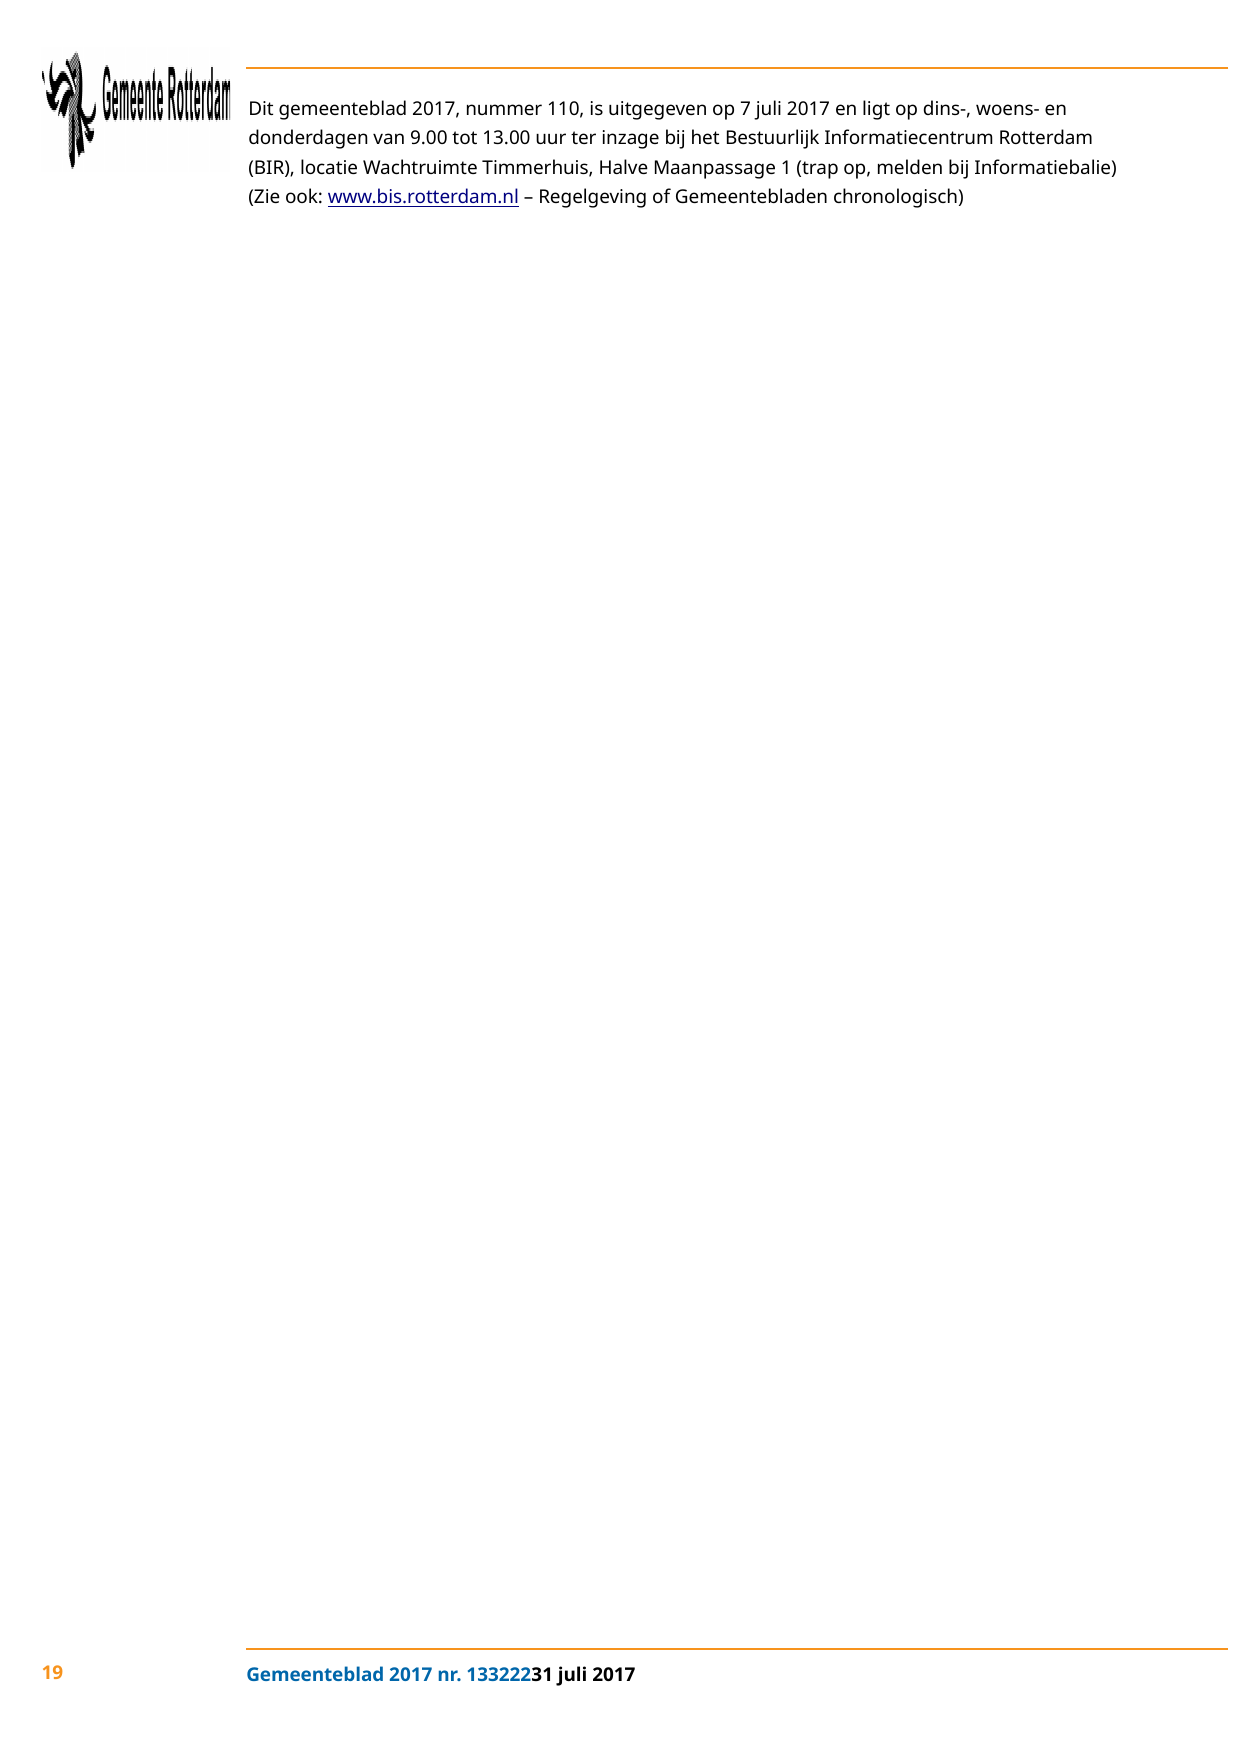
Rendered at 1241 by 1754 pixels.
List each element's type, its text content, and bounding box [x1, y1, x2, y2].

text (Zie ook: www.bis.rotterdam.nl – Regelgeving of Gemeentebladen chronologisch) [248, 184, 1152, 209]
picture [41, 47, 231, 172]
text Dit gemeenteblad 2017, nummer 110, is uitgegeven op 7 juli 2017 en ligt op dins-, woens- en donderdagen van 9.00 tot 13.00 uur ter inzage bij het Bestuurlijk Informatiecentrum Rotterdam (BIR), locatie Wachtruimte Timmerhuis, Halve Maanpassage 1 (trap op, melden bij Informatiebalie) [248, 95, 1152, 180]
